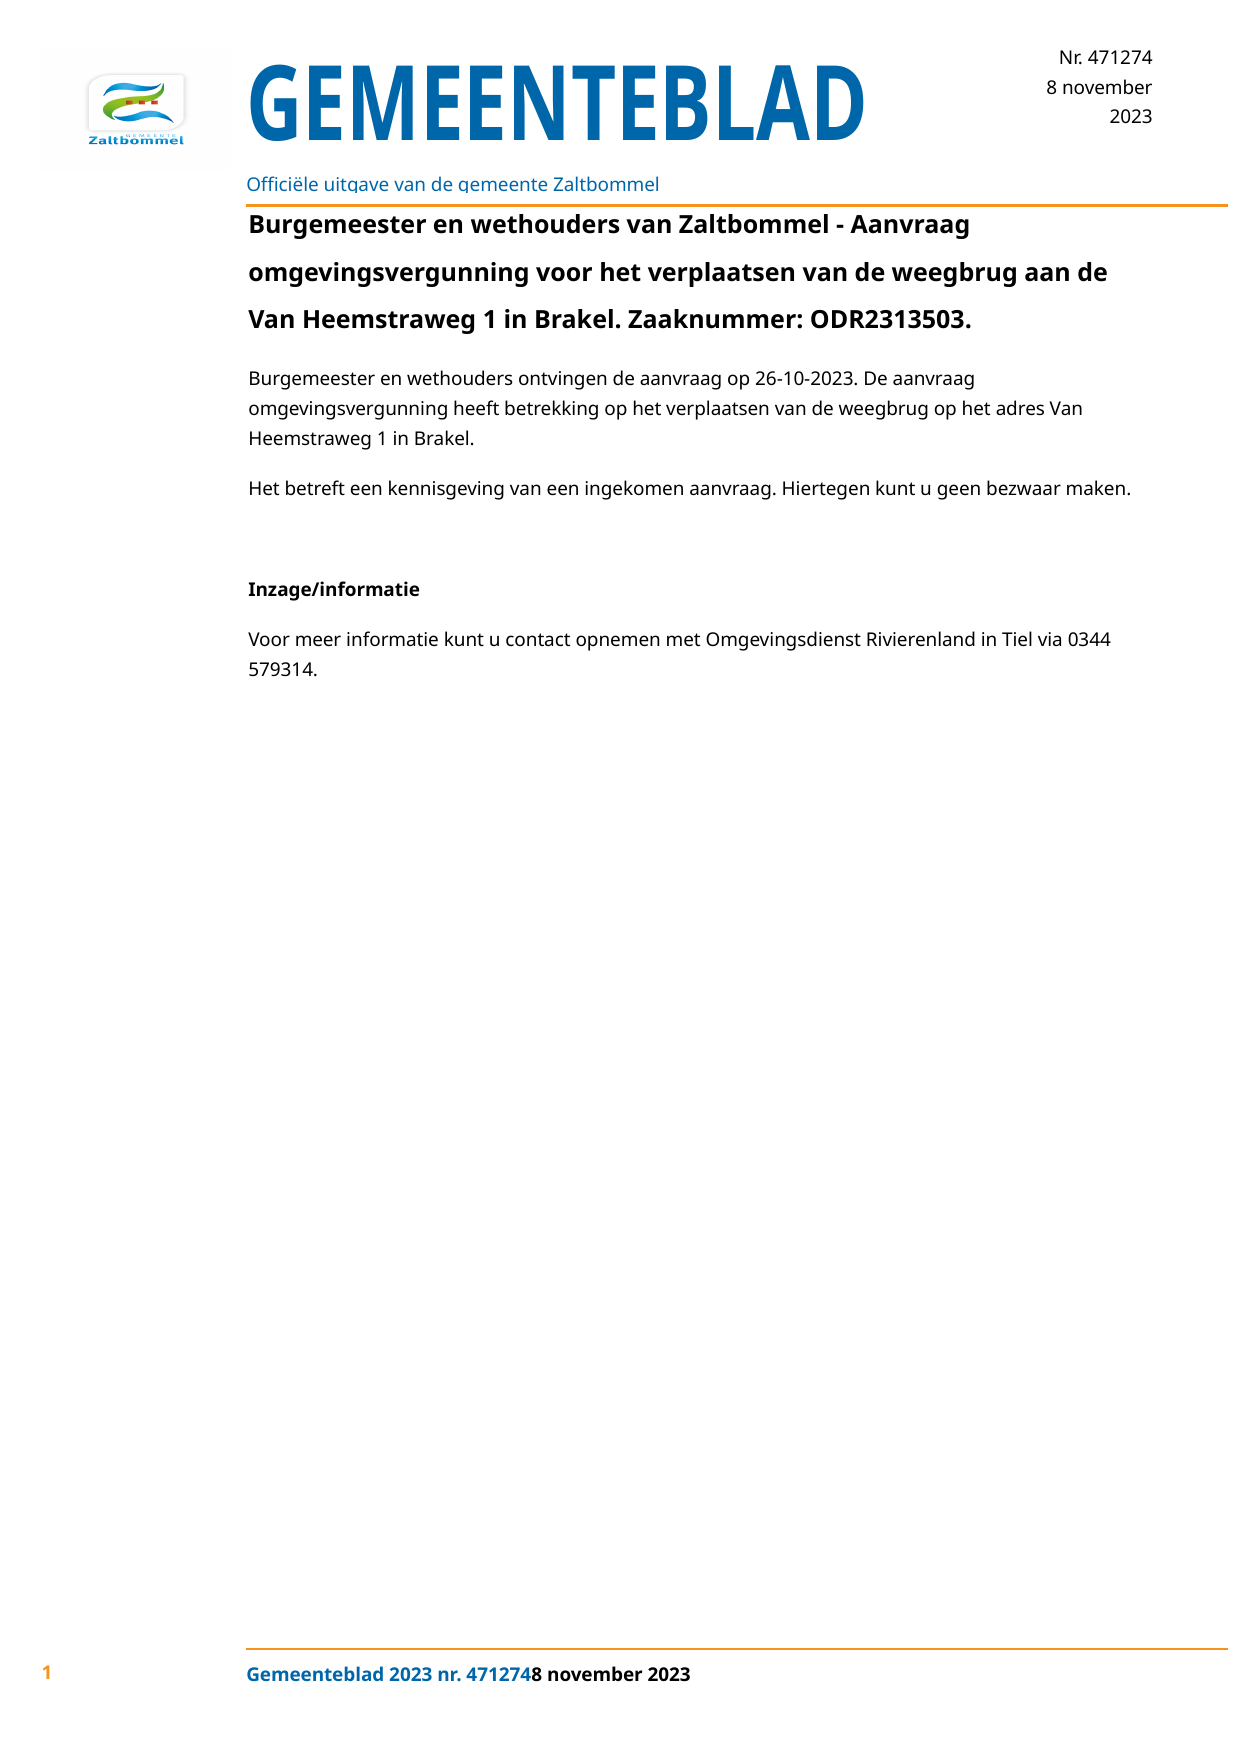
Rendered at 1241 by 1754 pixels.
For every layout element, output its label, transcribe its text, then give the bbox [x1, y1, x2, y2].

text Burgemeester en wethouders van Zaltbommel - Aanvraag omgevingsvergunning voor het verplaatsen van de weegbrug aan de Van Heemstraweg 1 in Brakel. Zaaknummer: ODR2313503. [248, 207, 1152, 336]
picture [41, 47, 231, 172]
text Inzage/informatie [248, 576, 1152, 602]
text Het betreft een kennisgeving van een ingekomen aanvraag. Hiertegen kunt u geen bezwaar maken. [248, 475, 1152, 501]
text Burgemeester en wethouders ontvingen de aanvraag op 26-10-2023. De aanvraag omgevingsvergunning heeft betrekking op het verplaatsen van de weegbrug op het adres Van Heemstraweg 1 in Brakel. [248, 366, 1152, 450]
text Voor meer informatie kunt u contact opnemen met Omgevingsdienst Rivierenland in Tiel via 0344 579314. [248, 626, 1152, 682]
